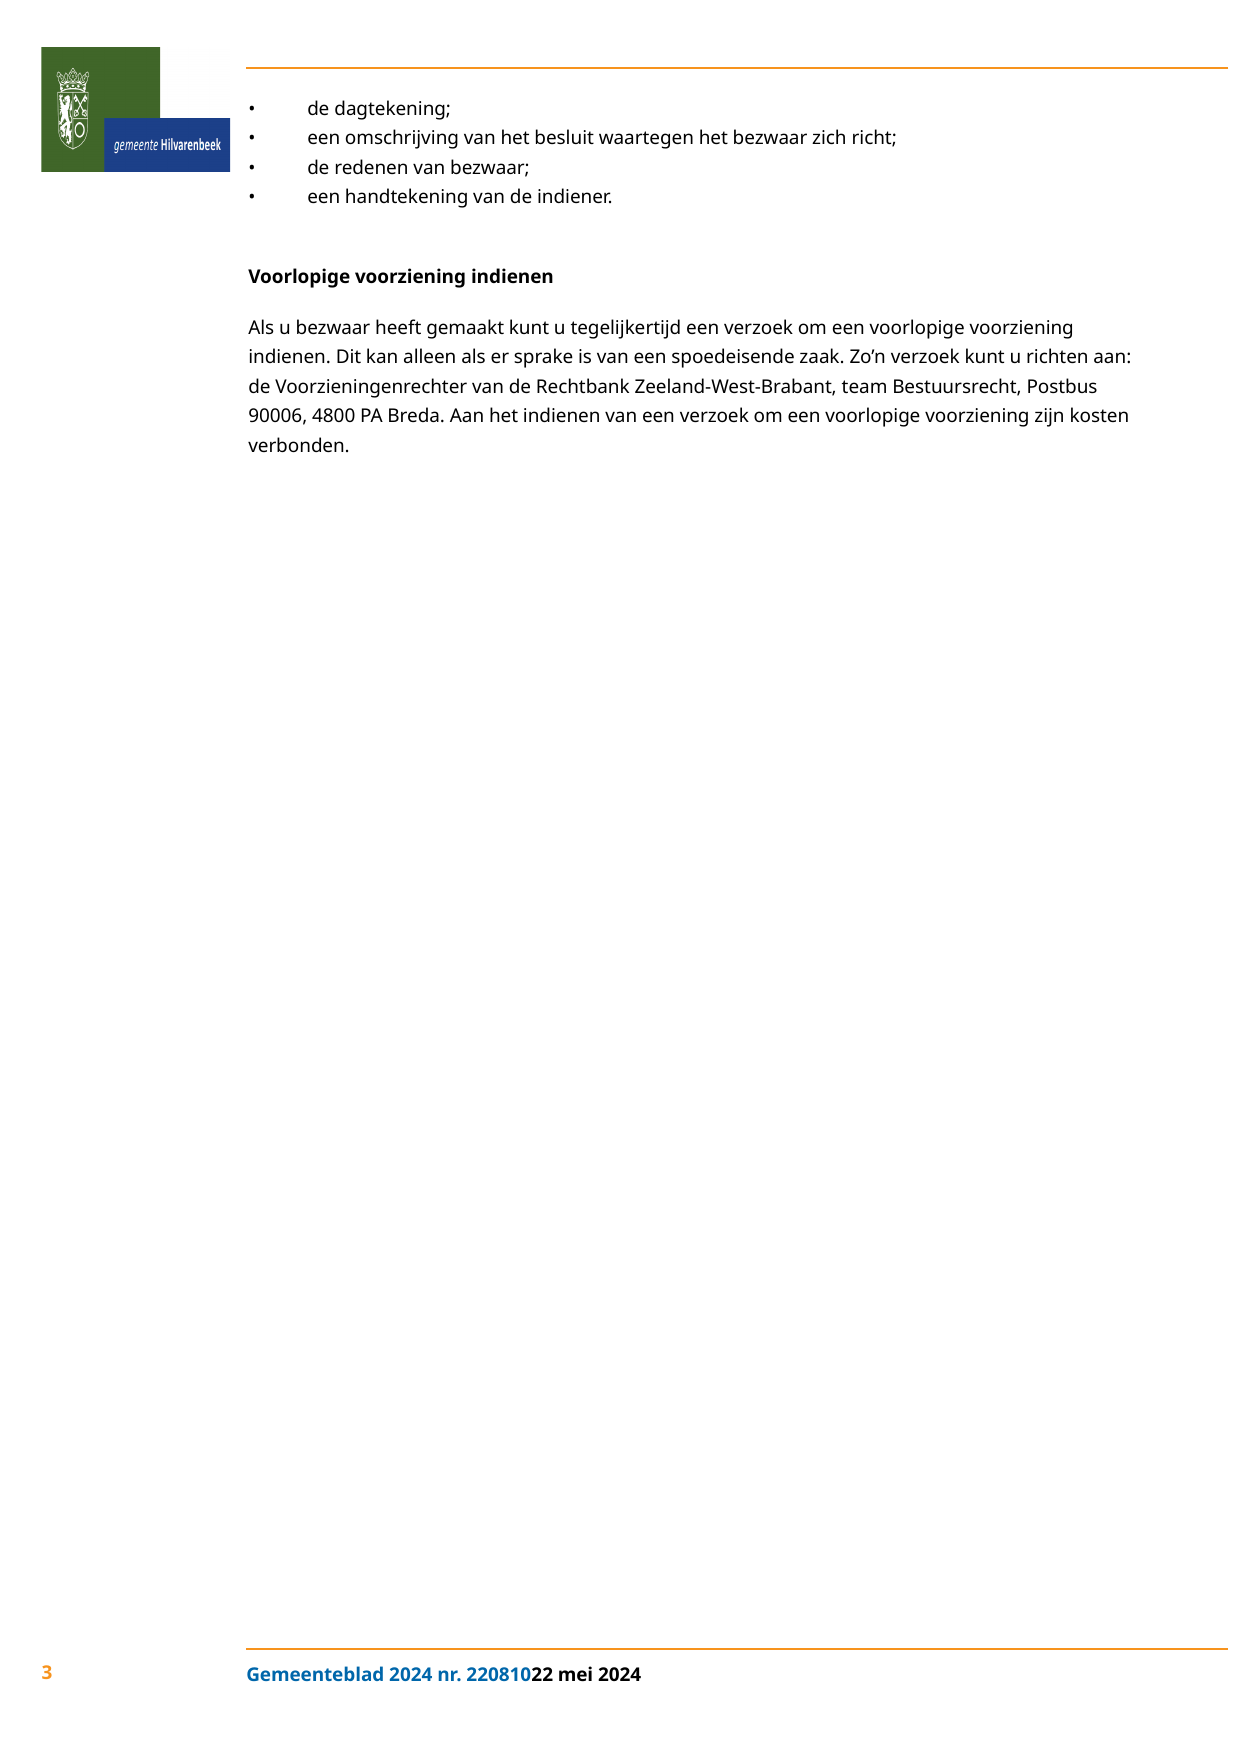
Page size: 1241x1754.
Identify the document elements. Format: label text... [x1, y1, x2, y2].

list de dagtekening; [248, 95, 1152, 121]
list een handtekening van de indiener. [248, 183, 1152, 209]
text Voorlopige voorziening indienen [248, 263, 1152, 289]
list een omschrijving van het besluit waartegen het bezwaar zich richt; [248, 124, 1152, 150]
list de redenen van bezwaar; [248, 154, 1152, 180]
picture [41, 47, 231, 172]
text Als u bezwaar heeft gemaakt kunt u tegelijkertijd een verzoek om een voorlopige voorziening indienen. Dit kan alleen als er sprake is van een spoedeisende zaak. Zo’n verzoek kunt u richten aan: de Voorzieningenrechter van de Rechtbank Zeeland-West-Brabant, team Bestuursrecht, Postbus 90006, 4800 PA Breda. Aan het indienen van een verzoek om een voorlopige voorziening zijn kosten verbonden. [248, 314, 1152, 458]
